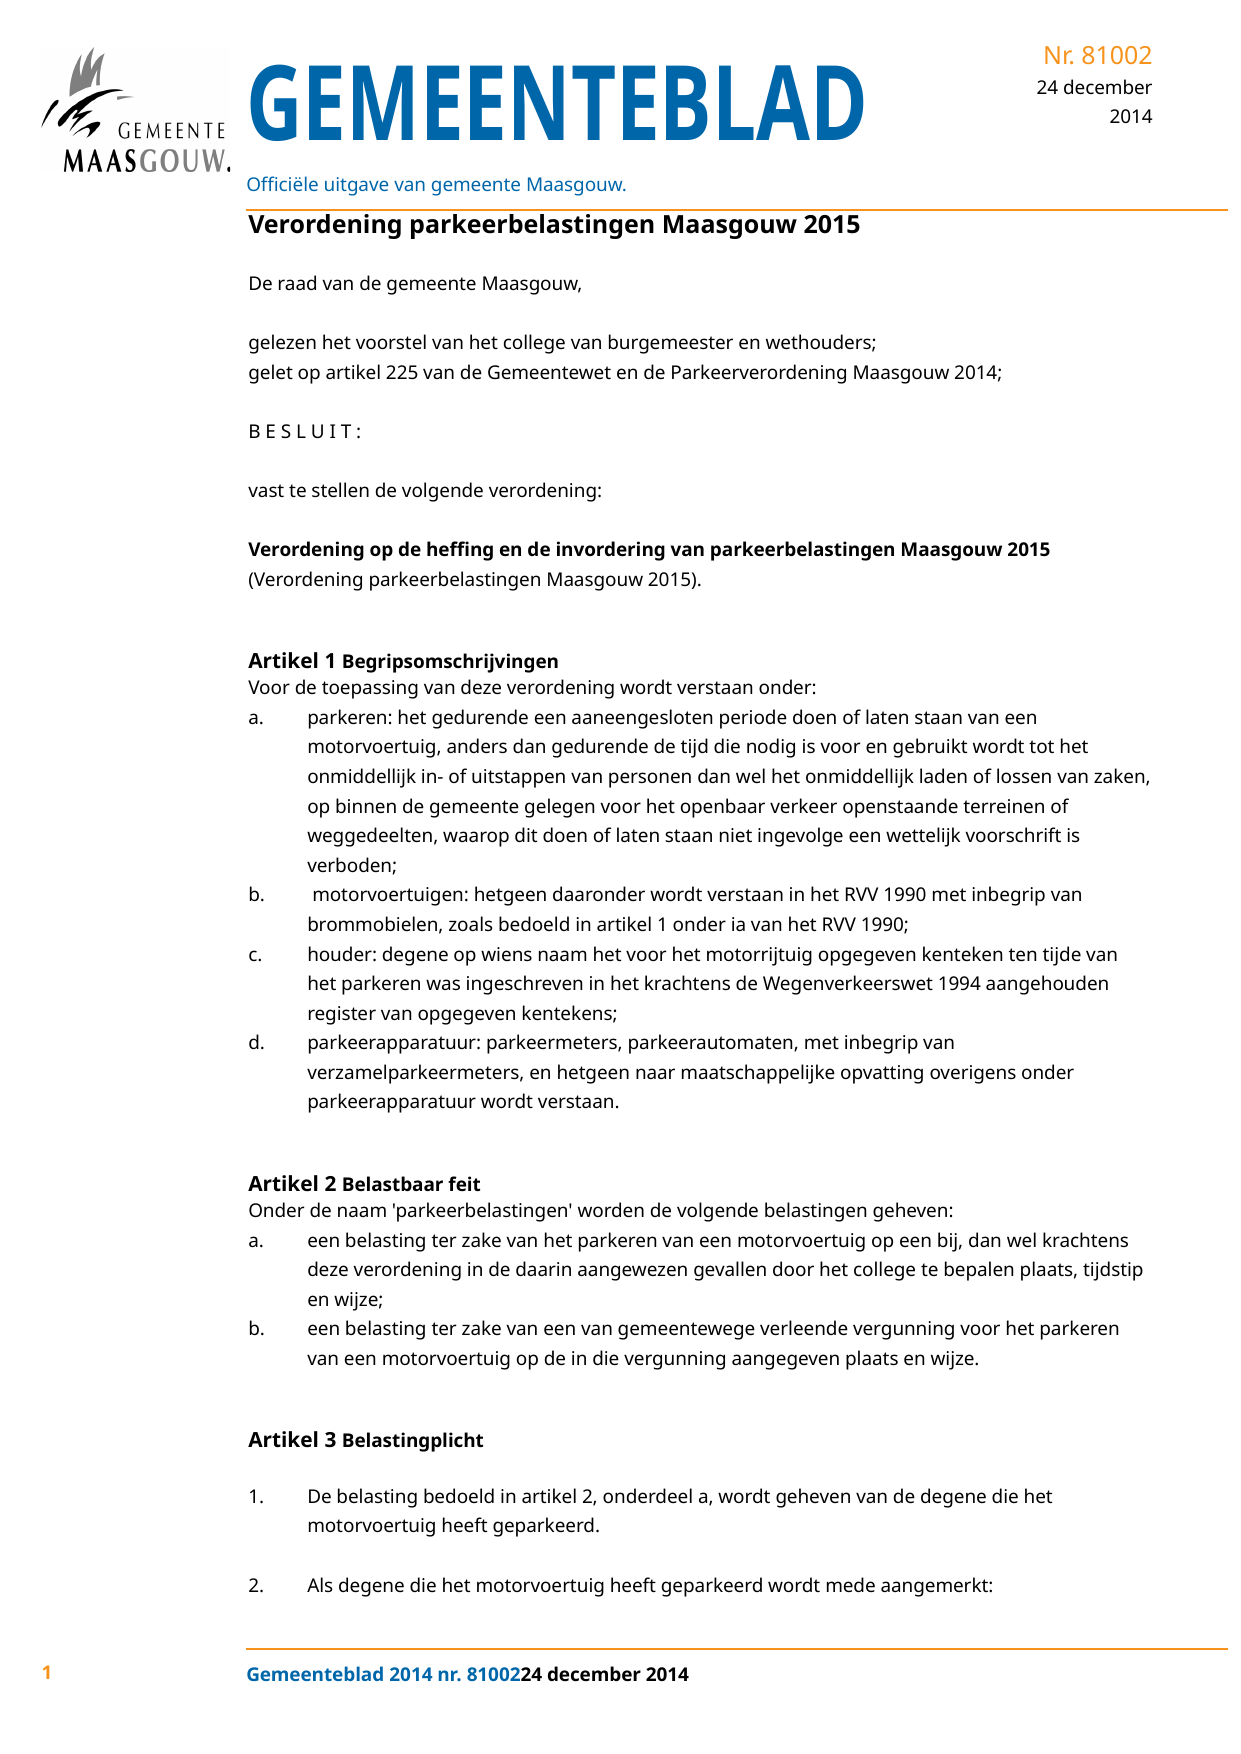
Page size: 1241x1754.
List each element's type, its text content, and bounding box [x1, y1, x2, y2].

text Voor de toepassing van deze verordening wordt verstaan onder: [248, 674, 1152, 700]
list Als degene die het motorvoertuig heeft geparkeerd wordt mede aangemerkt: [248, 1572, 1152, 1598]
text vast te stellen de volgende verordening: [248, 477, 1152, 503]
list een belasting ter zake van een van gemeentewege verleende vergunning voor het parkeren van een motorvoertuig op de in die vergunning aangegeven plaats en wijze. [248, 1316, 1152, 1371]
list De belasting bedoeld in artikel 2, onderdeel a, wordt geheven van de degene die het motorvoertuig heeft geparkeerd. [248, 1483, 1152, 1538]
picture [41, 47, 231, 172]
list parkeerapparatuur: parkeermeters, parkeerautomaten, met inbegrip van verzamelparkeermeters, en hetgeen naar maatschappelijke opvatting overigens onder parkeerapparatuur wordt verstaan. [248, 1029, 1152, 1114]
list motorvoertuigen: hetgeen daaronder wordt verstaan in het RVV 1990 met inbegrip van brommobielen, zoals bedoeld in artikel 1 onder ia van het RVV 1990; [248, 882, 1152, 937]
text gelezen het voorstel van het college van burgemeester en wethouders; [248, 329, 1152, 355]
list een belasting ter zake van het parkeren van een motorvoertuig op een bij, dan wel krachtens deze verordening in de daarin aangewezen gevallen door het college te bepalen plaats, tijdstip en wijze; [248, 1227, 1152, 1312]
text Verordening op de heffing en de invordering van parkeerbelastingen Maasgouw 2015 [248, 537, 1152, 562]
text (Verordening parkeerbelastingen Maasgouw 2015). [248, 566, 1152, 592]
text Verordening parkeerbelastingen Maasgouw 2015 [248, 211, 1152, 241]
text Artikel 3 Belastingplicht [248, 1425, 1152, 1453]
text B E S L U I T : [248, 418, 1152, 444]
list houder: degene op wiens naam het voor het motorrijtuig opgegeven kenteken ten tijde van het parkeren was ingeschreven in het krachtens de Wegenverkeerswet 1994 aangehouden register van opgegeven kentekens; [248, 941, 1152, 1026]
text Artikel 1 Begripsomschrijvingen [248, 646, 1152, 674]
list parkeren: het gedurende een aaneengesloten periode doen of laten staan van een motorvoertuig, anders dan gedurende de tijd die nodig is voor en gebruikt wordt tot het onmiddellijk in- of uitstappen van personen dan wel het onmiddellijk laden of lossen van zaken, op binnen de gemeente gelegen voor het openbaar verkeer openstaande terreinen of weggedeelten, waarop dit doen of laten staan niet ingevolge een wettelijk voorschrift is verboden; [248, 704, 1152, 878]
text Onder de naam 'parkeerbelastingen' worden de volgende belastingen geheven: [248, 1197, 1152, 1223]
text gelet op artikel 225 van de Gemeentewet en de Parkeerverordening Maasgouw 2014; [248, 359, 1152, 385]
text Artikel 2 Belastbaar feit [248, 1169, 1152, 1197]
text De raad van de gemeente Maasgouw, [248, 270, 1152, 296]
